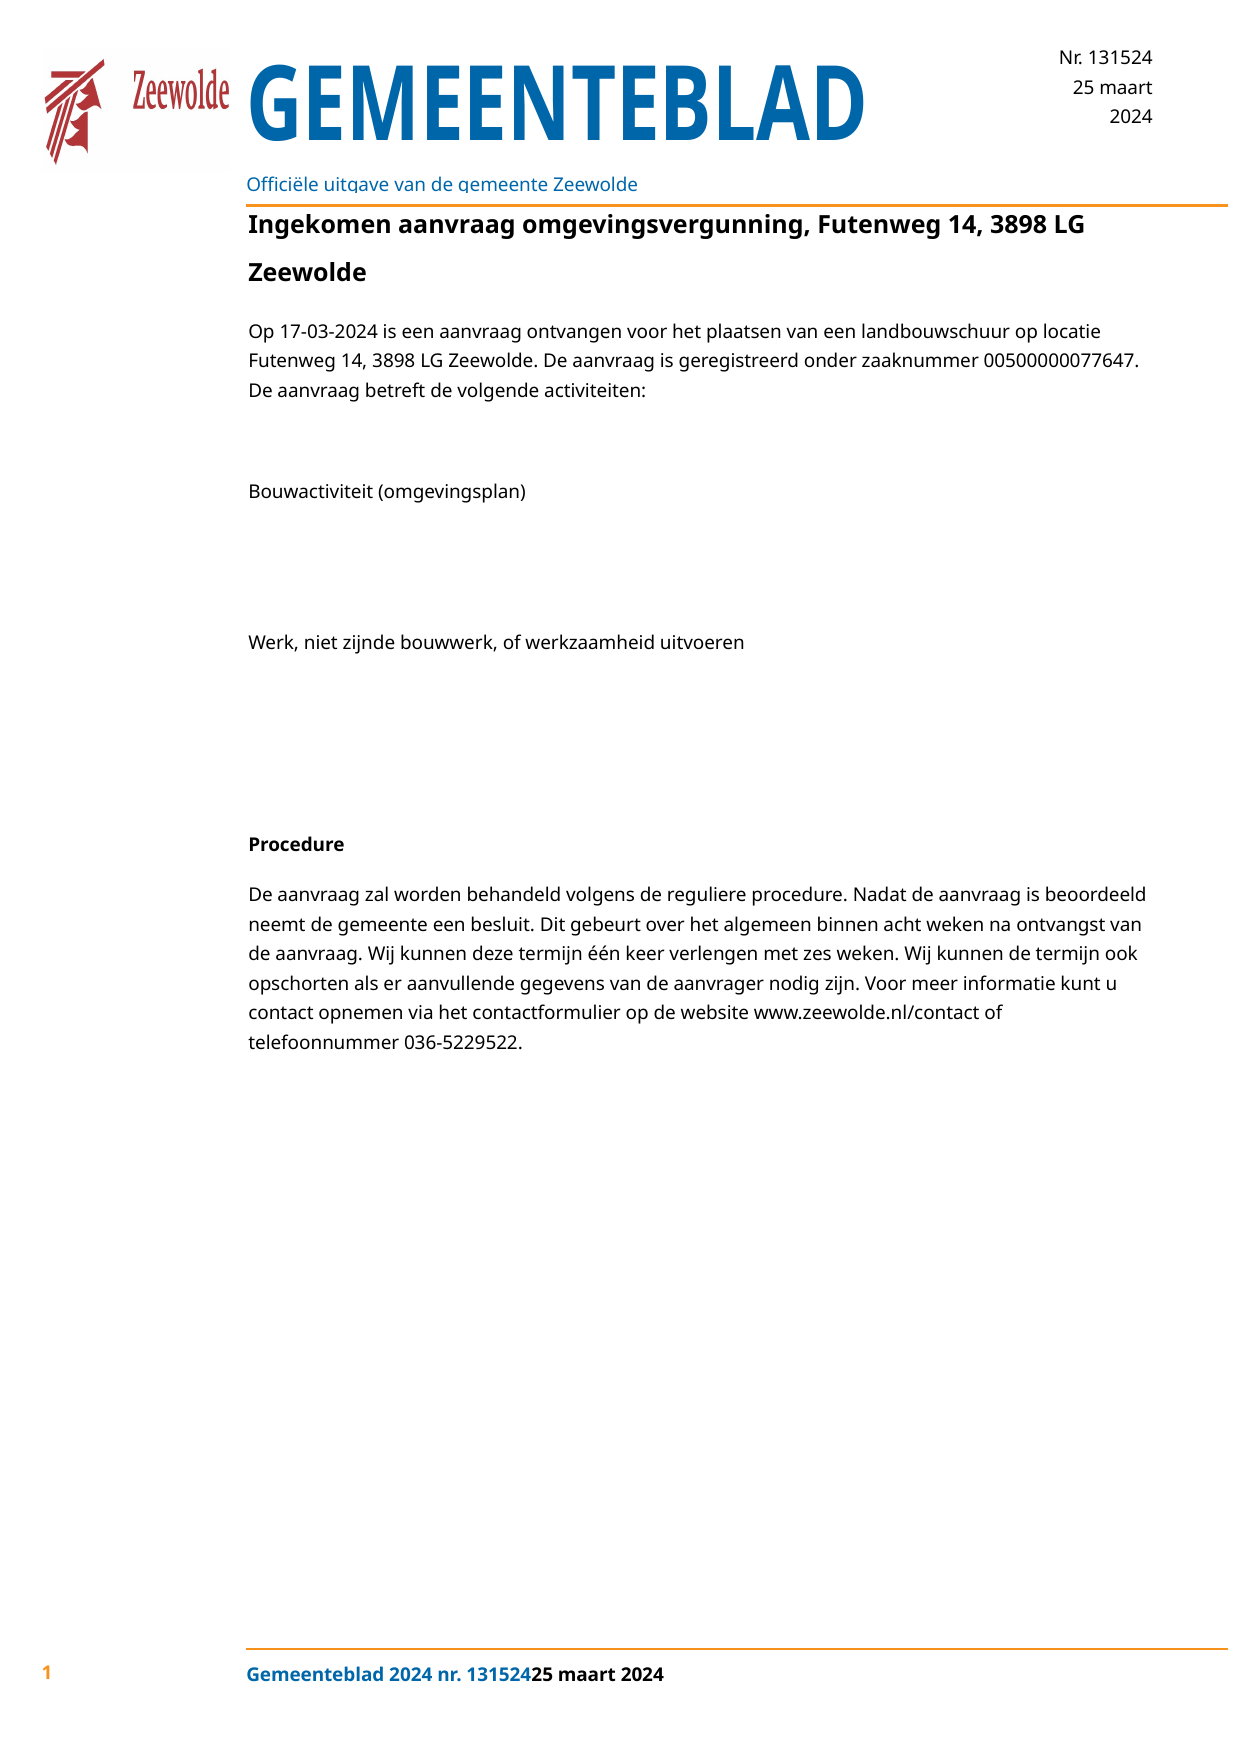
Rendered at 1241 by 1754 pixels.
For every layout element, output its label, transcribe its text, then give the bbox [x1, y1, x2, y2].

text De aanvraag zal worden behandeld volgens de reguliere procedure. Nadat de aanvraag is beoordeeld neemt de gemeente een besluit. Dit gebeurt over het algemeen binnen acht weken na ontvangst van de aanvraag. Wij kunnen deze termijn één keer verlengen met zes weken. Wij kunnen de termijn ook opschorten als er aanvullende gegevens van de aanvrager nodig zijn. Voor meer informatie kunt u contact opnemen via het contactformulier op de website www.zeewolde.nl/contact of telefoonnummer 036-5229522. [248, 881, 1152, 1055]
text Procedure [248, 831, 1152, 857]
text Ingekomen aanvraag omgevingsvergunning, Futenweg 14, 3898 LG Zeewolde [248, 207, 1152, 288]
text Op 17-03-2024 is een aanvraag ontvangen voor het plaatsen van een landbouwschuur op locatie Futenweg 14, 3898 LG Zeewolde. De aanvraag is geregistreerd onder zaaknummer 00500000077647. De aanvraag betreft de volgende activiteiten: [248, 318, 1152, 403]
text Bouwactiviteit (omgevingsplan) [248, 478, 1152, 504]
text Werk, niet zijnde bouwwerk, of werkzaamheid uitvoeren [248, 629, 1152, 655]
picture [41, 47, 231, 172]
